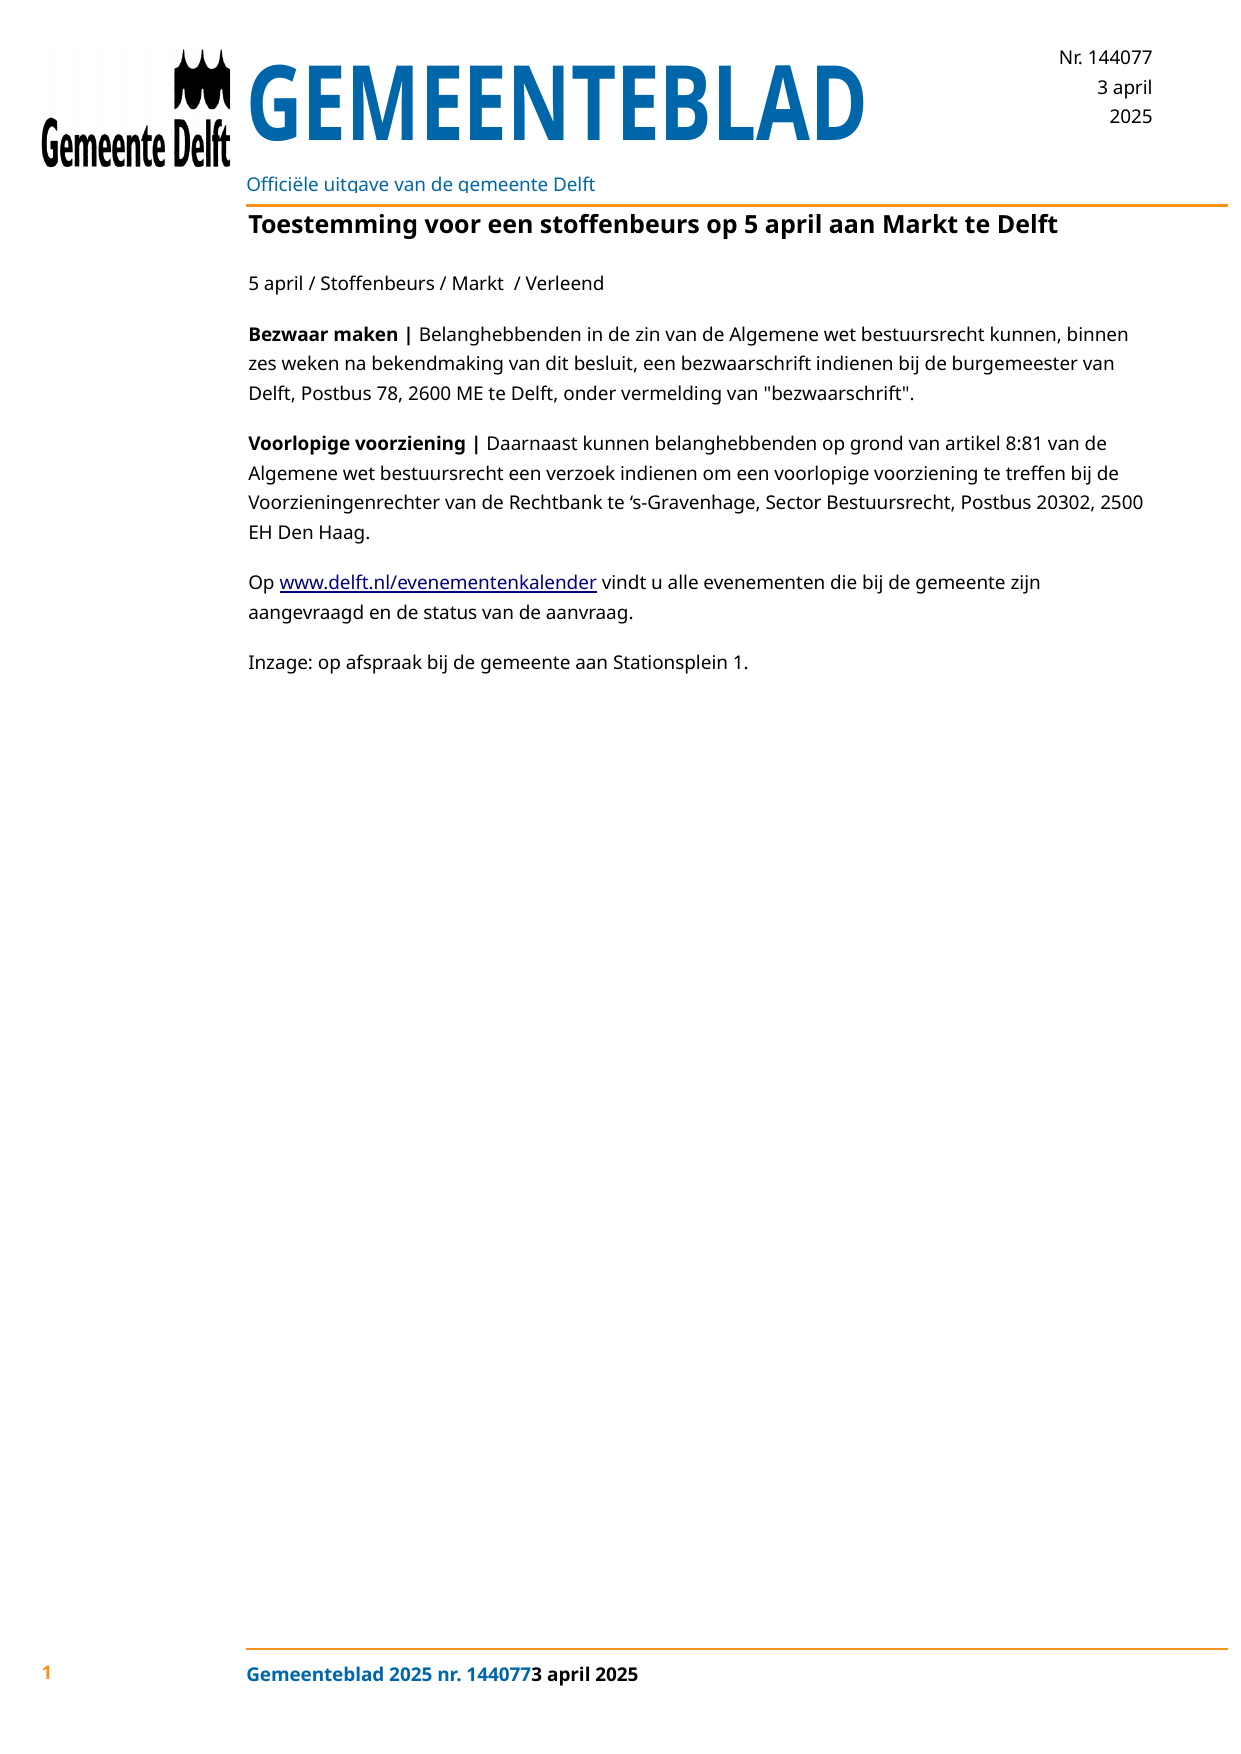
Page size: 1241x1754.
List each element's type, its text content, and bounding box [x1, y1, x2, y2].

text Op www.delft.nl/evenementenkalender vindt u alle evenementen die bij de gemeente zijn aangevraagd en de status van de aanvraag. [248, 569, 1152, 625]
text Inzage: op afspraak bij de gemeente aan Stationsplein 1. [248, 649, 1152, 675]
text Bezwaar maken | Belanghebbenden in de zin van de Algemene wet bestuursrecht kunnen, binnen zes weken na bekendmaking van dit besluit, een bezwaarschrift indienen bij de burgemeester van Delft, Postbus 78, 2600 ME te Delft, onder vermelding van "bezwaarschrift". [248, 321, 1152, 406]
picture [41, 47, 231, 172]
text Voorlopige voorziening | Daarnaast kunnen belanghebbenden op grond van artikel 8:81 van de Algemene wet bestuursrecht een verzoek indienen om een voorlopige voorziening te treffen bij de Voorzieningenrechter van de Rechtbank te ‘s-Gravenhage, Sector Bestuursrecht, Postbus 20302, 2500 EH Den Haag. [248, 430, 1152, 545]
text Toestemming voor een stoffenbeurs op 5 april aan Markt te Delft [248, 207, 1152, 241]
text 5 april / Stoffenbeurs / Markt / Verleend [248, 270, 1152, 296]
